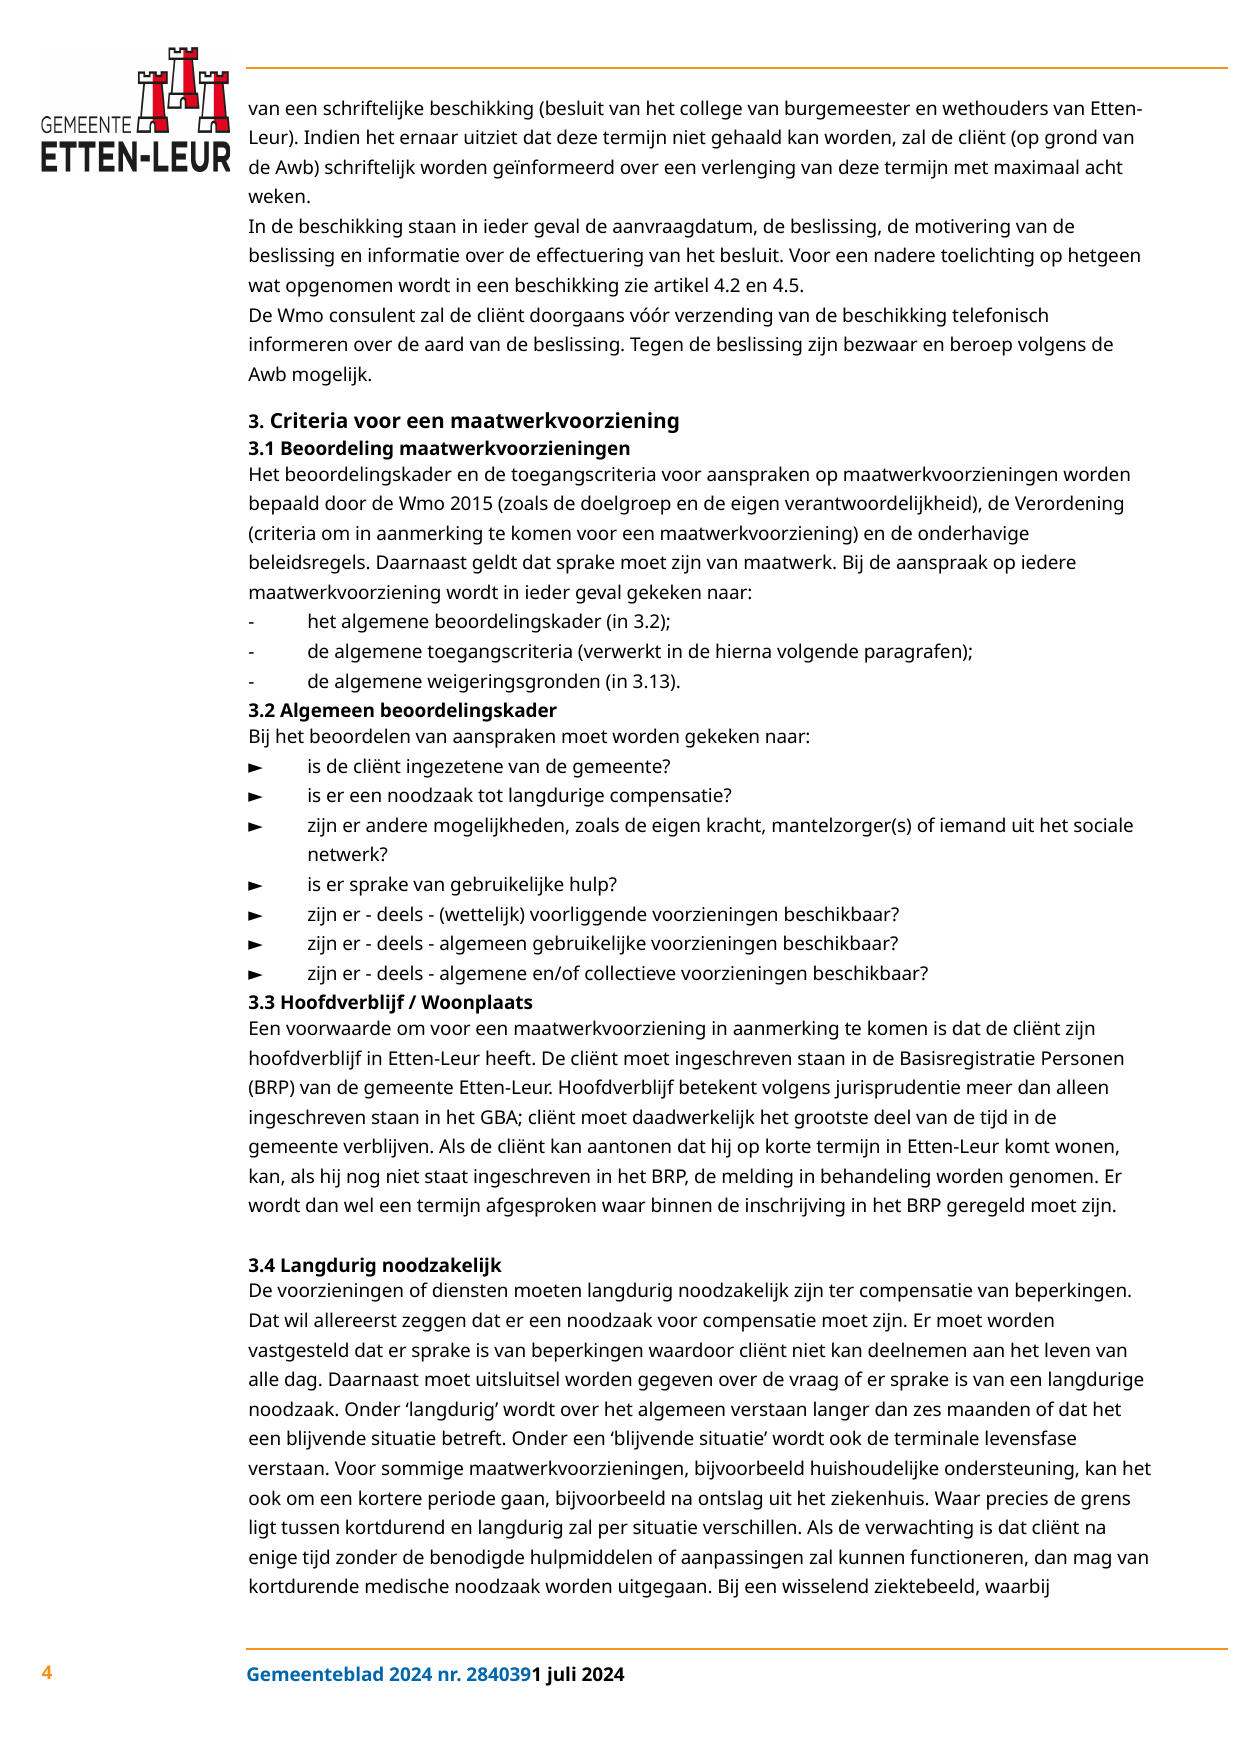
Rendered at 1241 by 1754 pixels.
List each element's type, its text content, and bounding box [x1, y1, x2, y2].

text De voorzieningen of diensten moeten langdurig noodzakelijk zijn ter compensatie van beperkingen. Dat wil allereerst zeggen dat er een noodzaak voor compensatie moet zijn. Er moet worden vastgesteld dat er sprake is van beperkingen waardoor cliënt niet kan deelnemen aan het leven van alle dag. Daarnaast moet uitsluitsel worden gegeven over de vraag of er sprake is van een langdurige noodzaak. Onder ‘langdurig’ wordt over het algemeen verstaan langer dan zes maanden of dat het een blijvende situatie betreft. Onder een ‘blijvende situatie’ wordt ook de terminale levensfase verstaan. Voor sommige maatwerkvoorzieningen, bijvoorbeeld huishoudelijke ondersteuning, kan het ook om een kortere periode gaan, bijvoorbeeld na ontslag uit het ziekenhuis. Waar precies de grens ligt tussen kortdurend en langdurig zal per situatie verschillen. Als de verwachting is dat cliënt na enige tijd zonder de benodigde hulpmiddelen of aanpassingen zal kunnen functioneren, dan mag van kortdurende medische noodzaak worden uitgegaan. Bij een wisselend ziektebeeld, waarbij [248, 1278, 1152, 1599]
list zijn er - deels - algemeen gebruikelijke voorzieningen beschikbaar? [248, 930, 1152, 956]
list is er een noodzaak tot langdurige compensatie? [248, 782, 1152, 808]
text Bij het beoordelen van aanspraken moet worden gekeken naar: [248, 723, 1152, 749]
list zijn er - deels - algemene en/of collectieve voorzieningen beschikbaar? [248, 960, 1152, 986]
list de algemene toegangscriteria (verwerkt in de hierna volgende paragrafen); [248, 638, 1152, 664]
text 3.4 Langdurig noodzakelijk [248, 1252, 1152, 1278]
picture [41, 47, 231, 172]
text 3.3 Hoofdverblijf / Woonplaats [248, 989, 1152, 1015]
text In de beschikking staan in ieder geval de aanvraagdatum, de beslissing, de motivering van de beslissing en informatie over de effectuering van het besluit. Voor een nadere toelichting op hetgeen wat opgenomen wordt in een beschikking zie artikel 4.2 en 4.5. [248, 213, 1152, 298]
list de algemene weigeringsgronden (in 3.13). [248, 668, 1152, 694]
text 3. Criteria voor een maatwerkvoorziening [248, 407, 1152, 435]
list is er sprake van gebruikelijke hulp? [248, 871, 1152, 897]
text Een voorwaarde om voor een maatwerkvoorziening in aanmerking te komen is dat de cliënt zijn hoofdverblijf in Etten-Leur heeft. De cliënt moet ingeschreven staan in de Basisregistratie Personen (BRP) van de gemeente Etten-Leur. Hoofdverblijf betekent volgens jurisprudentie meer dan alleen ingeschreven staan in het GBA; cliënt moet daadwerkelijk het grootste deel van de tijd in de gemeente verblijven. Als de cliënt kan aantonen dat hij op korte termijn in Etten-Leur komt wonen, kan, als hij nog niet staat ingeschreven in het BRP, de melding in behandeling worden genomen. Er wordt dan wel een termijn afgesproken waar binnen de inschrijving in het BRP geregeld moet zijn. [248, 1015, 1152, 1218]
text 3.1 Beoordeling maatwerkvoorzieningen [248, 435, 1152, 461]
text 3.2 Algemeen beoordelingskader [248, 697, 1152, 723]
text De Wmo consulent zal de cliënt doorgaans vóór verzending van de beschikking telefonisch informeren over de aard van de beslissing. Tegen de beslissing zijn bezwaar en beroep volgens de Awb mogelijk. [248, 302, 1152, 387]
list zijn er - deels - (wettelijk) voorliggende voorzieningen beschikbaar? [248, 901, 1152, 926]
list is de cliënt ingezetene van de gemeente? [248, 753, 1152, 778]
list zijn er andere mogelijkheden, zoals de eigen kracht, mantelzorger(s) of iemand uit het sociale netwerk? [248, 812, 1152, 867]
text van een schriftelijke beschikking (besluit van het college van burgemeester en wethouders van Etten-Leur). Indien het ernaar uitziet dat deze termijn niet gehaald kan worden, zal de cliënt (op grond van de Awb) schriftelijk worden geïnformeerd over een verlenging van deze termijn met maximaal acht weken. [248, 95, 1152, 209]
list het algemene beoordelingskader (in 3.2); [248, 609, 1152, 634]
text Het beoordelingskader en de toegangscriteria voor aanspraken op maatwerkvoorzieningen worden bepaald door de Wmo 2015 (zoals de doelgroep en de eigen verantwoordelijkheid), de Verordening (criteria om in aanmerking te komen voor een maatwerkvoorziening) en de onderhavige beleidsregels. Daarnaast geldt dat sprake moet zijn van maatwerk. Bij de aanspraak op iedere maatwerkvoorziening wordt in ieder geval gekeken naar: [248, 461, 1152, 605]
